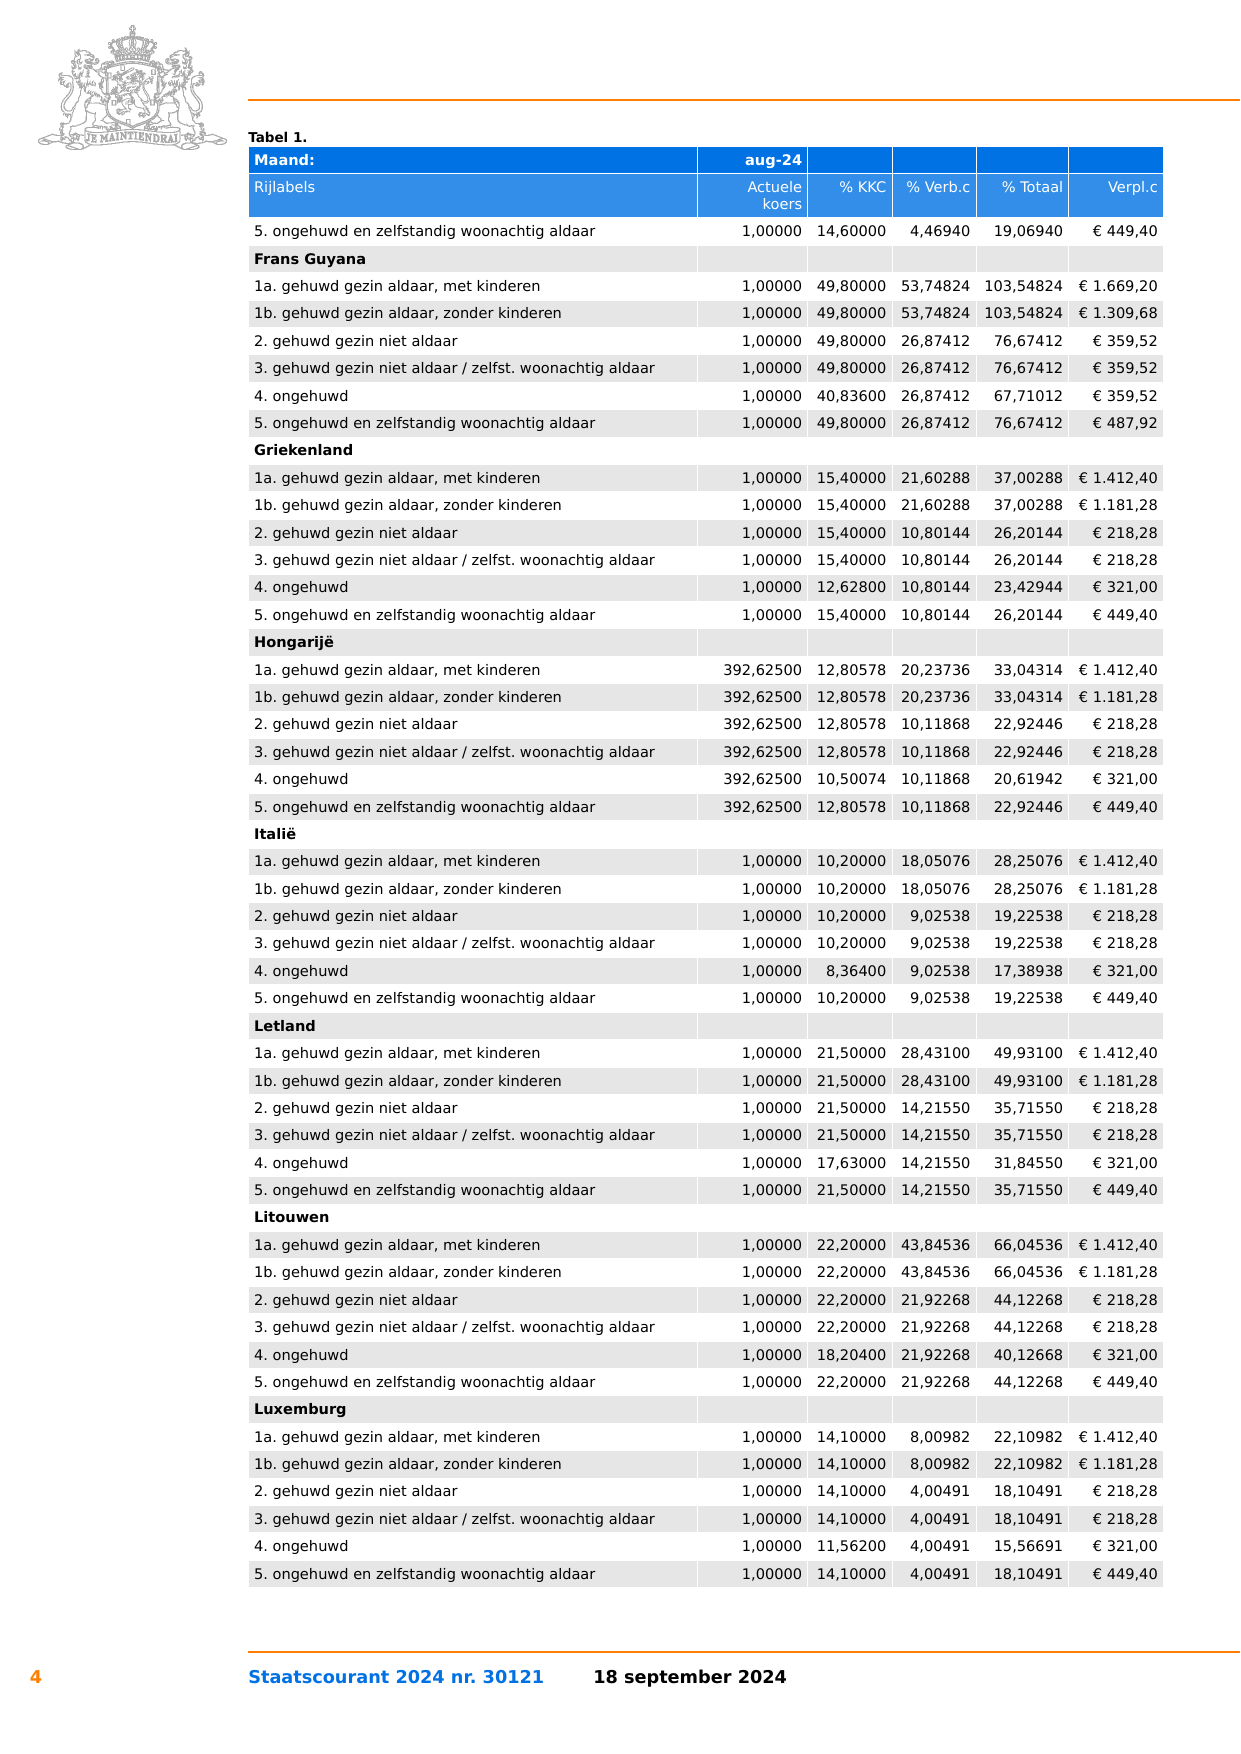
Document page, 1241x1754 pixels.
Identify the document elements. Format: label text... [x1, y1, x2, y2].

table_cell [1069, 147, 1163, 173]
table_cell 103,54824 [977, 301, 1068, 327]
table_cell 1,00000 [698, 1506, 807, 1532]
table_cell 14,21550 [893, 1177, 976, 1204]
table_cell 1,00000 [698, 575, 807, 601]
table_cell 392,62500 [698, 657, 807, 683]
table_cell 49,80000 [808, 273, 892, 299]
table_cell 22,10982 [977, 1424, 1068, 1450]
table_cell [1069, 438, 1163, 464]
table_cell € 218,28 [1069, 1479, 1163, 1505]
table_cell [698, 1013, 807, 1039]
table_cell 5. ongehuwd en zelfstandig woonachtig aldaar [249, 219, 697, 245]
table_cell 18,10491 [977, 1506, 1068, 1532]
table_cell € 1.181,28 [1069, 876, 1163, 902]
table_cell 15,40000 [808, 547, 892, 573]
table_cell Verpl.c [1069, 174, 1163, 217]
table_cell 12,80578 [808, 684, 892, 711]
table_cell 28,25076 [977, 849, 1068, 875]
table_cell [808, 821, 892, 847]
table_cell 9,02538 [893, 986, 976, 1012]
table_cell 18,10491 [977, 1561, 1068, 1587]
table_cell 4. ongehuwd [249, 1342, 697, 1368]
table_cell 1,00000 [698, 1451, 807, 1478]
table_cell 5. ongehuwd en zelfstandig woonachtig aldaar [249, 1177, 697, 1204]
table_cell 8,00982 [893, 1424, 976, 1450]
table_cell € 1.412,40 [1069, 1232, 1163, 1258]
table_cell 15,40000 [808, 493, 892, 519]
table_cell 14,21550 [893, 1150, 976, 1176]
table_cell [698, 629, 807, 656]
table_cell 26,87412 [893, 328, 976, 354]
table_cell € 1.412,40 [1069, 465, 1163, 491]
table_cell 1,00000 [698, 1561, 807, 1587]
table_cell 10,80144 [893, 575, 976, 601]
table_cell 22,92446 [977, 794, 1068, 820]
table_cell € 321,00 [1069, 1534, 1163, 1560]
table_cell 1,00000 [698, 1314, 807, 1341]
table_cell 103,54824 [977, 273, 1068, 299]
table_cell 5. ongehuwd en zelfstandig woonachtig aldaar [249, 1369, 697, 1395]
table_cell 5. ongehuwd en zelfstandig woonachtig aldaar [249, 794, 697, 820]
table_cell € 1.181,28 [1069, 684, 1163, 711]
table_cell 1,00000 [698, 410, 807, 437]
table_cell € 218,28 [1069, 1287, 1163, 1313]
table_cell € 1.181,28 [1069, 1068, 1163, 1094]
table_cell 10,80144 [893, 547, 976, 573]
table_cell 1,00000 [698, 355, 807, 382]
table_cell 26,87412 [893, 410, 976, 437]
table_cell 3. gehuwd gezin niet aldaar / zelfst. woonachtig aldaar [249, 931, 697, 957]
table_cell 14,60000 [808, 219, 892, 245]
table_cell 35,71550 [977, 1095, 1068, 1121]
table_cell 10,11868 [893, 739, 976, 765]
table_cell 1b. gehuwd gezin aldaar, zonder kinderen [249, 1260, 697, 1286]
table_cell 4. ongehuwd [249, 766, 697, 793]
table_cell 1a. gehuwd gezin aldaar, met kinderen [249, 273, 697, 299]
table_cell 3. gehuwd gezin niet aldaar / zelfst. woonachtig aldaar [249, 1506, 697, 1532]
table_cell [893, 147, 976, 173]
table_cell 66,04536 [977, 1260, 1068, 1286]
table_cell [1069, 246, 1163, 272]
table_cell [1069, 1396, 1163, 1423]
table_cell € 1.181,28 [1069, 493, 1163, 519]
table_cell 21,50000 [808, 1177, 892, 1204]
table_cell 10,11868 [893, 766, 976, 793]
table_cell Letland [249, 1013, 697, 1039]
table_cell 31,84550 [977, 1150, 1068, 1176]
table_cell 1,00000 [698, 1095, 807, 1121]
table_cell 4. ongehuwd [249, 383, 697, 409]
table_cell 1,00000 [698, 1068, 807, 1094]
table_cell [977, 629, 1068, 656]
table_cell 10,20000 [808, 876, 892, 902]
table_cell 22,92446 [977, 712, 1068, 738]
table_cell 20,61942 [977, 766, 1068, 793]
table_cell % Verb.c [893, 174, 976, 217]
table_cell 18,20400 [808, 1342, 892, 1368]
table_cell 1a. gehuwd gezin aldaar, met kinderen [249, 1040, 697, 1067]
table_cell 14,21550 [893, 1123, 976, 1149]
table_cell 1a. gehuwd gezin aldaar, met kinderen [249, 465, 697, 491]
table_cell 392,62500 [698, 794, 807, 820]
table_cell [977, 438, 1068, 464]
table_cell [893, 246, 976, 272]
table_cell 49,80000 [808, 410, 892, 437]
table_cell 21,50000 [808, 1095, 892, 1121]
table_cell 22,20000 [808, 1260, 892, 1286]
table_cell [808, 246, 892, 272]
table_cell 9,02538 [893, 958, 976, 984]
table_cell 1b. gehuwd gezin aldaar, zonder kinderen [249, 493, 697, 519]
table_cell 1,00000 [698, 328, 807, 354]
table_cell 1,00000 [698, 383, 807, 409]
table_cell 1,00000 [698, 1424, 807, 1450]
table_cell 10,11868 [893, 712, 976, 738]
table_cell [808, 147, 892, 173]
table_cell € 321,00 [1069, 575, 1163, 601]
table_cell 67,71012 [977, 383, 1068, 409]
table_cell 1,00000 [698, 493, 807, 519]
table_cell 2. gehuwd gezin niet aldaar [249, 328, 697, 354]
table_cell 21,92268 [893, 1314, 976, 1341]
table_cell 12,80578 [808, 657, 892, 683]
table_cell 15,40000 [808, 465, 892, 491]
table_cell 4,00491 [893, 1479, 976, 1505]
table_cell [893, 1396, 976, 1423]
table_cell 12,80578 [808, 794, 892, 820]
table_cell 5. ongehuwd en zelfstandig woonachtig aldaar [249, 1561, 697, 1587]
table_cell 28,43100 [893, 1068, 976, 1094]
table_cell [893, 1205, 976, 1231]
table_cell 4,00491 [893, 1506, 976, 1532]
table_cell 1a. gehuwd gezin aldaar, met kinderen [249, 657, 697, 683]
table_cell 14,10000 [808, 1451, 892, 1478]
table_cell [977, 147, 1068, 173]
table_cell [1069, 1013, 1163, 1039]
table_cell € 359,52 [1069, 355, 1163, 382]
table_cell 19,22538 [977, 903, 1068, 930]
table_cell 76,67412 [977, 355, 1068, 382]
table_cell 1,00000 [698, 301, 807, 327]
table_cell 1,00000 [698, 931, 807, 957]
table_cell [698, 821, 807, 847]
table_cell 2. gehuwd gezin niet aldaar [249, 1287, 697, 1313]
table_cell 53,74824 [893, 301, 976, 327]
table_cell 12,62800 [808, 575, 892, 601]
table_cell € 218,28 [1069, 520, 1163, 546]
table_cell [698, 1205, 807, 1231]
table_cell 1,00000 [698, 1260, 807, 1286]
table_cell 14,21550 [893, 1095, 976, 1121]
table_cell [1069, 1205, 1163, 1231]
table_cell 1,00000 [698, 876, 807, 902]
table_cell € 449,40 [1069, 1369, 1163, 1395]
table_cell € 449,40 [1069, 986, 1163, 1012]
table_cell 15,56691 [977, 1534, 1068, 1560]
table_cell 49,93100 [977, 1040, 1068, 1067]
table_cell 1b. gehuwd gezin aldaar, zonder kinderen [249, 684, 697, 711]
table_cell Actuele koers [698, 174, 807, 217]
table_cell 392,62500 [698, 684, 807, 711]
table_cell 37,00288 [977, 465, 1068, 491]
table_cell 1,00000 [698, 1534, 807, 1560]
table_cell 44,12268 [977, 1369, 1068, 1395]
table_cell [893, 821, 976, 847]
table_cell 21,50000 [808, 1068, 892, 1094]
table_cell € 218,28 [1069, 1506, 1163, 1532]
table_cell € 1.412,40 [1069, 1040, 1163, 1067]
table_cell € 487,92 [1069, 410, 1163, 437]
table_cell [977, 246, 1068, 272]
table_cell 49,80000 [808, 355, 892, 382]
table_cell 1b. gehuwd gezin aldaar, zonder kinderen [249, 301, 697, 327]
table_cell 10,20000 [808, 986, 892, 1012]
table_cell aug-24 [698, 147, 807, 173]
table_cell 4. ongehuwd [249, 958, 697, 984]
table_cell 37,00288 [977, 493, 1068, 519]
table_cell % KKC [808, 174, 892, 217]
table_cell [1069, 821, 1163, 847]
table_cell 21,50000 [808, 1040, 892, 1067]
table_cell 12,80578 [808, 739, 892, 765]
table_cell 10,20000 [808, 931, 892, 957]
table_cell 15,40000 [808, 602, 892, 628]
table_cell 18,10491 [977, 1479, 1068, 1505]
table_cell 5. ongehuwd en zelfstandig woonachtig aldaar [249, 602, 697, 628]
table_cell 392,62500 [698, 766, 807, 793]
table_cell 21,92268 [893, 1369, 976, 1395]
table_cell 40,12668 [977, 1342, 1068, 1368]
table_cell 44,12268 [977, 1314, 1068, 1341]
table_cell 20,23736 [893, 657, 976, 683]
table_cell 10,50074 [808, 766, 892, 793]
table_cell € 449,40 [1069, 219, 1163, 245]
table_cell [698, 438, 807, 464]
table_cell 1,00000 [698, 1123, 807, 1149]
table_cell % Totaal [977, 174, 1068, 217]
table_cell 8,36400 [808, 958, 892, 984]
table_cell € 1.412,40 [1069, 1424, 1163, 1450]
table_cell [893, 438, 976, 464]
table_cell € 1.412,40 [1069, 657, 1163, 683]
table_cell 35,71550 [977, 1177, 1068, 1204]
table_cell 1a. gehuwd gezin aldaar, met kinderen [249, 1424, 697, 1450]
table_cell 44,12268 [977, 1287, 1068, 1313]
table_cell [977, 1013, 1068, 1039]
table_cell 1,00000 [698, 958, 807, 984]
table_cell € 321,00 [1069, 1342, 1163, 1368]
table_cell € 218,28 [1069, 931, 1163, 957]
table_cell € 449,40 [1069, 602, 1163, 628]
table_cell 76,67412 [977, 410, 1068, 437]
table_cell 4,46940 [893, 219, 976, 245]
table_cell Luxemburg [249, 1396, 697, 1423]
table_cell € 1.412,40 [1069, 849, 1163, 875]
table_cell 2. gehuwd gezin niet aldaar [249, 712, 697, 738]
table_cell 2. gehuwd gezin niet aldaar [249, 903, 697, 930]
table_cell € 218,28 [1069, 739, 1163, 765]
table_cell 10,20000 [808, 903, 892, 930]
table_cell 21,92268 [893, 1287, 976, 1313]
table_cell 43,84536 [893, 1260, 976, 1286]
table_cell [698, 1396, 807, 1423]
table_cell 17,38938 [977, 958, 1068, 984]
table_cell 26,87412 [893, 383, 976, 409]
table_cell € 321,00 [1069, 1150, 1163, 1176]
table_cell [808, 1013, 892, 1039]
table_cell € 449,40 [1069, 794, 1163, 820]
table_cell 26,20144 [977, 602, 1068, 628]
table_cell 12,80578 [808, 712, 892, 738]
table_cell [893, 1013, 976, 1039]
table_cell € 218,28 [1069, 1314, 1163, 1341]
table_cell 1a. gehuwd gezin aldaar, met kinderen [249, 849, 697, 875]
table_cell 3. gehuwd gezin niet aldaar / zelfst. woonachtig aldaar [249, 355, 697, 382]
table_cell 49,80000 [808, 328, 892, 354]
table_cell 4,00491 [893, 1561, 976, 1587]
table_cell 1b. gehuwd gezin aldaar, zonder kinderen [249, 1451, 697, 1478]
table_cell 3. gehuwd gezin niet aldaar / zelfst. woonachtig aldaar [249, 739, 697, 765]
table_cell € 1.181,28 [1069, 1451, 1163, 1478]
table_cell 4. ongehuwd [249, 1534, 697, 1560]
table_cell € 321,00 [1069, 766, 1163, 793]
table_cell 1,00000 [698, 1479, 807, 1505]
table_cell 9,02538 [893, 903, 976, 930]
table_cell 19,22538 [977, 986, 1068, 1012]
table_cell 3. gehuwd gezin niet aldaar / zelfst. woonachtig aldaar [249, 1123, 697, 1149]
table_cell 1b. gehuwd gezin aldaar, zonder kinderen [249, 876, 697, 902]
table_cell 9,02538 [893, 931, 976, 957]
table_cell 19,06940 [977, 219, 1068, 245]
table_cell 1,00000 [698, 520, 807, 546]
table_cell 76,67412 [977, 328, 1068, 354]
table_cell 1,00000 [698, 1177, 807, 1204]
table_cell 392,62500 [698, 712, 807, 738]
table_cell [977, 1396, 1068, 1423]
table_cell 19,22538 [977, 931, 1068, 957]
table_cell Frans Guyana [249, 246, 697, 272]
table_cell 2. gehuwd gezin niet aldaar [249, 1095, 697, 1121]
table_cell 18,05076 [893, 876, 976, 902]
table_cell 1b. gehuwd gezin aldaar, zonder kinderen [249, 1068, 697, 1094]
table_cell € 321,00 [1069, 958, 1163, 984]
table_cell 22,20000 [808, 1369, 892, 1395]
table_cell € 218,28 [1069, 1123, 1163, 1149]
table_cell 1,00000 [698, 986, 807, 1012]
table_cell 1,00000 [698, 602, 807, 628]
table_cell 21,50000 [808, 1123, 892, 1149]
table_cell € 1.309,68 [1069, 301, 1163, 327]
table_cell 20,23736 [893, 684, 976, 711]
table_cell 4,00491 [893, 1534, 976, 1560]
table_cell 1,00000 [698, 1040, 807, 1067]
table_cell 23,42944 [977, 575, 1068, 601]
table_cell [808, 1396, 892, 1423]
table_cell 10,11868 [893, 794, 976, 820]
table_cell € 359,52 [1069, 383, 1163, 409]
table_cell € 218,28 [1069, 1095, 1163, 1121]
table_cell Hongarijë [249, 629, 697, 656]
table_cell 10,80144 [893, 602, 976, 628]
table_cell [977, 1205, 1068, 1231]
table_cell Griekenland [249, 438, 697, 464]
table_cell 1,00000 [698, 273, 807, 299]
table_cell € 218,28 [1069, 547, 1163, 573]
table_cell 14,10000 [808, 1479, 892, 1505]
table_cell 26,20144 [977, 547, 1068, 573]
table_cell Italië [249, 821, 697, 847]
table_cell 11,56200 [808, 1534, 892, 1560]
table_cell 28,25076 [977, 876, 1068, 902]
table_cell [808, 1205, 892, 1231]
table_cell 4. ongehuwd [249, 1150, 697, 1176]
table_cell € 449,40 [1069, 1177, 1163, 1204]
table_cell 5. ongehuwd en zelfstandig woonachtig aldaar [249, 410, 697, 437]
table_cell € 218,28 [1069, 903, 1163, 930]
table_cell 40,83600 [808, 383, 892, 409]
table_cell [698, 246, 807, 272]
table_cell 1,00000 [698, 465, 807, 491]
table_cell € 359,52 [1069, 328, 1163, 354]
table_cell 22,20000 [808, 1314, 892, 1341]
table_cell 15,40000 [808, 520, 892, 546]
table_cell 8,00982 [893, 1451, 976, 1478]
table_cell 33,04314 [977, 684, 1068, 711]
table_cell [1069, 629, 1163, 656]
table_cell [808, 438, 892, 464]
table_cell € 1.669,20 [1069, 273, 1163, 299]
table_cell 1,00000 [698, 547, 807, 573]
table_cell 5. ongehuwd en zelfstandig woonachtig aldaar [249, 986, 697, 1012]
table_cell € 1.181,28 [1069, 1260, 1163, 1286]
table_cell 10,20000 [808, 849, 892, 875]
table_cell 53,74824 [893, 273, 976, 299]
table_cell 66,04536 [977, 1232, 1068, 1258]
table_cell 43,84536 [893, 1232, 976, 1258]
table_cell 392,62500 [698, 739, 807, 765]
table_cell € 218,28 [1069, 712, 1163, 738]
table_cell 26,20144 [977, 520, 1068, 546]
table_cell 1,00000 [698, 1342, 807, 1368]
table_cell [808, 629, 892, 656]
table_cell 21,60288 [893, 465, 976, 491]
table_cell 1,00000 [698, 1369, 807, 1395]
table_cell 1,00000 [698, 903, 807, 930]
table_cell 18,05076 [893, 849, 976, 875]
table_cell 2. gehuwd gezin niet aldaar [249, 1479, 697, 1505]
table_cell 35,71550 [977, 1123, 1068, 1149]
table_cell 22,92446 [977, 739, 1068, 765]
table_cell 28,43100 [893, 1040, 976, 1067]
table_cell 4. ongehuwd [249, 575, 697, 601]
table_cell 1,00000 [698, 849, 807, 875]
table_cell 14,10000 [808, 1506, 892, 1532]
table_cell € 449,40 [1069, 1561, 1163, 1587]
table_cell 22,10982 [977, 1451, 1068, 1478]
table_cell 21,60288 [893, 493, 976, 519]
table_header Tabel 1. [248, 130, 1163, 146]
table_cell 1,00000 [698, 1150, 807, 1176]
table_cell 49,93100 [977, 1068, 1068, 1094]
table_cell 26,87412 [893, 355, 976, 382]
table_cell 3. gehuwd gezin niet aldaar / zelfst. woonachtig aldaar [249, 1314, 697, 1341]
table_cell 22,20000 [808, 1232, 892, 1258]
table_cell 14,10000 [808, 1561, 892, 1587]
table_cell [977, 821, 1068, 847]
table_cell 1,00000 [698, 219, 807, 245]
table_cell 10,80144 [893, 520, 976, 546]
table_cell 14,10000 [808, 1424, 892, 1450]
table_cell 1,00000 [698, 1232, 807, 1258]
table_cell 2. gehuwd gezin niet aldaar [249, 520, 697, 546]
table_cell [893, 629, 976, 656]
table_cell 33,04314 [977, 657, 1068, 683]
table_cell 3. gehuwd gezin niet aldaar / zelfst. woonachtig aldaar [249, 547, 697, 573]
picture [38, 25, 227, 150]
table_cell 21,92268 [893, 1342, 976, 1368]
table_cell Litouwen [249, 1205, 697, 1231]
table_cell 22,20000 [808, 1287, 892, 1313]
table_cell Rijlabels [249, 174, 697, 217]
table_cell Maand: [249, 147, 697, 173]
table_cell 49,80000 [808, 301, 892, 327]
table_cell 1,00000 [698, 1287, 807, 1313]
table_cell 17,63000 [808, 1150, 892, 1176]
table_cell 1a. gehuwd gezin aldaar, met kinderen [249, 1232, 697, 1258]
